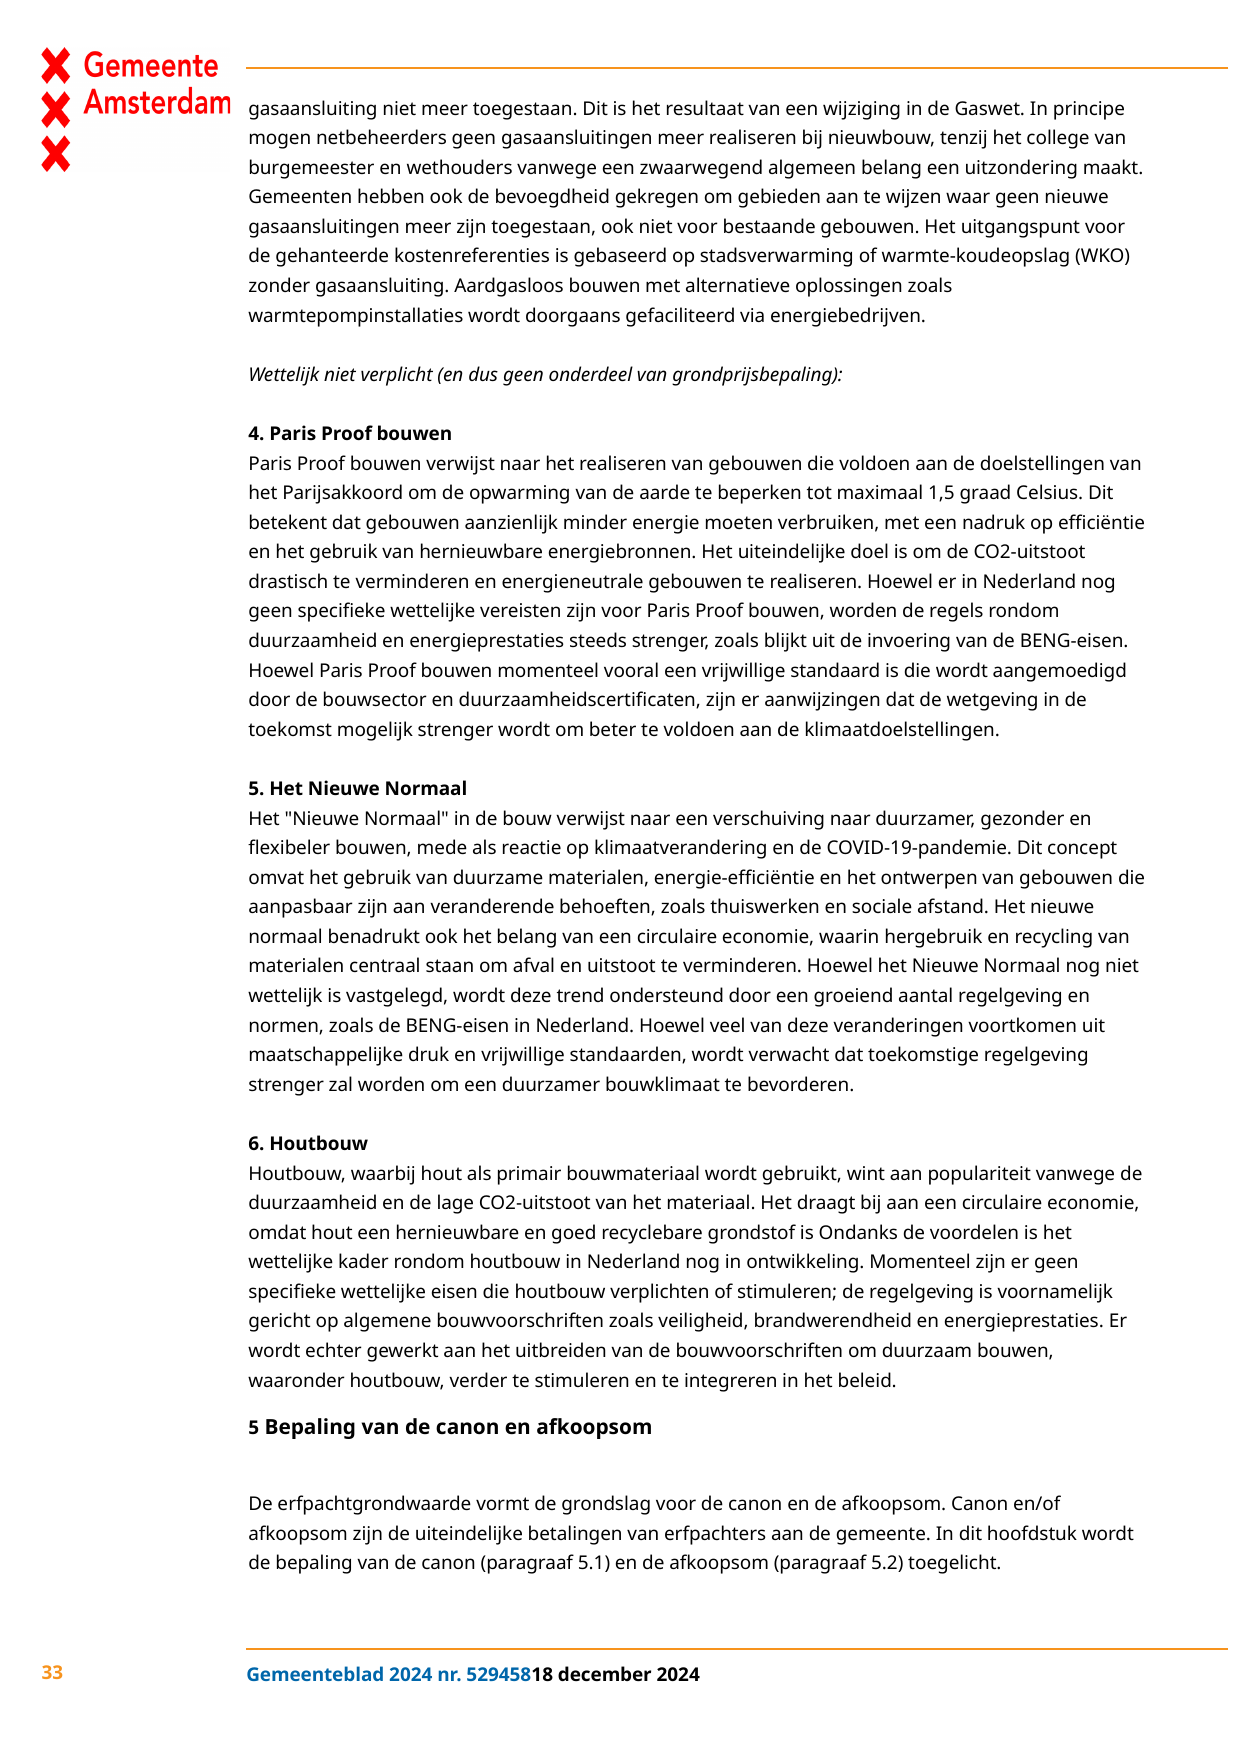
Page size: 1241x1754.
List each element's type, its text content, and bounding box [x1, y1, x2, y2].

text 5. Het Nieuwe Normaal [248, 775, 1152, 801]
text Paris Proof bouwen verwijst naar het realiseren van gebouwen die voldoen aan de doelstellingen van het Parijsakkoord om de opwarming van de aarde te beperken tot maximaal 1,5 graad Celsius. Dit betekent dat gebouwen aanzienlijk minder energie moeten verbruiken, met een nadruk op efficiëntie en het gebruik van hernieuwbare energiebronnen. Het uiteindelijke doel is om de CO2-uitstoot drastisch te verminderen en energieneutrale gebouwen te realiseren. Hoewel er in Nederland nog geen specifieke wettelijke vereisten zijn voor Paris Proof bouwen, worden de regels rondom duurzaamheid en energieprestaties steeds strenger, zoals blijkt uit de invoering van de BENG-eisen. Hoewel Paris Proof bouwen momenteel vooral een vrijwillige standaard is die wordt aangemoedigd door de bouwsector en duurzaamheidscertificaten, zijn er aanwijzingen dat de wetgeving in de toekomst mogelijk strenger wordt om beter te voldoen aan de klimaatdoelstellingen. [248, 450, 1152, 742]
picture [41, 47, 231, 172]
text 5 Bepaling van de canon en afkoopsom [248, 1412, 1152, 1441]
text Het "Nieuwe Normaal" in de bouw verwijst naar een verschuiving naar duurzamer, gezonder en flexibeler bouwen, mede als reactie op klimaatverandering en de COVID-19-pandemie. Dit concept omvat het gebruik van duurzame materialen, energie-efficiëntie en het ontwerpen van gebouwen die aanpasbaar zijn aan veranderende behoeften, zoals thuiswerken en sociale afstand. Het nieuwe normaal benadrukt ook het belang van een circulaire economie, waarin hergebruik en recycling van materialen centraal staan om afval en uitstoot te verminderen. Hoewel het Nieuwe Normaal nog niet wettelijk is vastgelegd, wordt deze trend ondersteund door een groeiend aantal regelgeving en normen, zoals de BENG-eisen in Nederland. Hoewel veel van deze veranderingen voortkomen uit maatschappelijke druk en vrijwillige standaarden, wordt verwacht dat toekomstige regelgeving strenger zal worden om een duurzamer bouwklimaat te bevorderen. [248, 805, 1152, 1097]
text Houtbouw, waarbij hout als primair bouwmateriaal wordt gebruikt, wint aan populariteit vanwege de duurzaamheid en de lage CO2-uitstoot van het materiaal. Het draagt bij aan een circulaire economie, omdat hout een hernieuwbare en goed recyclebare grondstof is Ondanks de voordelen is het wettelijke kader rondom houtbouw in Nederland nog in ontwikkeling. Momenteel zijn er geen specifieke wettelijke eisen die houtbouw verplichten of stimuleren; de regelgeving is voornamelijk gericht op algemene bouwvoorschriften zoals veiligheid, brandwerendheid en energieprestaties. Er wordt echter gewerkt aan het uitbreiden van de bouwvoorschriften om duurzaam bouwen, waaronder houtbouw, verder te stimuleren en te integreren in het beleid. [248, 1160, 1152, 1393]
text 4. Paris Proof bouwen [248, 420, 1152, 446]
text 6. Houtbouw [248, 1130, 1152, 1156]
text gasaansluiting niet meer toegestaan. Dit is het resultaat van een wijziging in de Gaswet. In principe mogen netbeheerders geen gasaansluitingen meer realiseren bij nieuwbouw, tenzij het college van burgemeester en wethouders vanwege een zwaarwegend algemeen belang een uitzondering maakt. Gemeenten hebben ook de bevoegdheid gekregen om gebieden aan te wijzen waar geen nieuwe gasaansluitingen meer zijn toegestaan, ook niet voor bestaande gebouwen. Het uitgangspunt voor de gehanteerde kostenreferenties is gebaseerd op stadsverwarming of warmte-koudeopslag (WKO) zonder gasaansluiting. Aardgasloos bouwen met alternatieve oplossingen zoals warmtepompinstallaties wordt doorgaans gefaciliteerd via energiebedrijven. [248, 95, 1152, 328]
text Wettelijk niet verplicht (en dus geen onderdeel van grondprijsbepaling): [248, 361, 1152, 387]
text De erfpachtgrondwaarde vormt de grondslag voor de canon en de afkoopsom. Canon en/of afkoopsom zijn de uiteindelijke betalingen van erfpachters aan de gemeente. In dit hoofdstuk wordt de bepaling van de canon (paragraaf 5.1) en de afkoopsom (paragraaf 5.2) toegelicht. [248, 1490, 1152, 1575]
